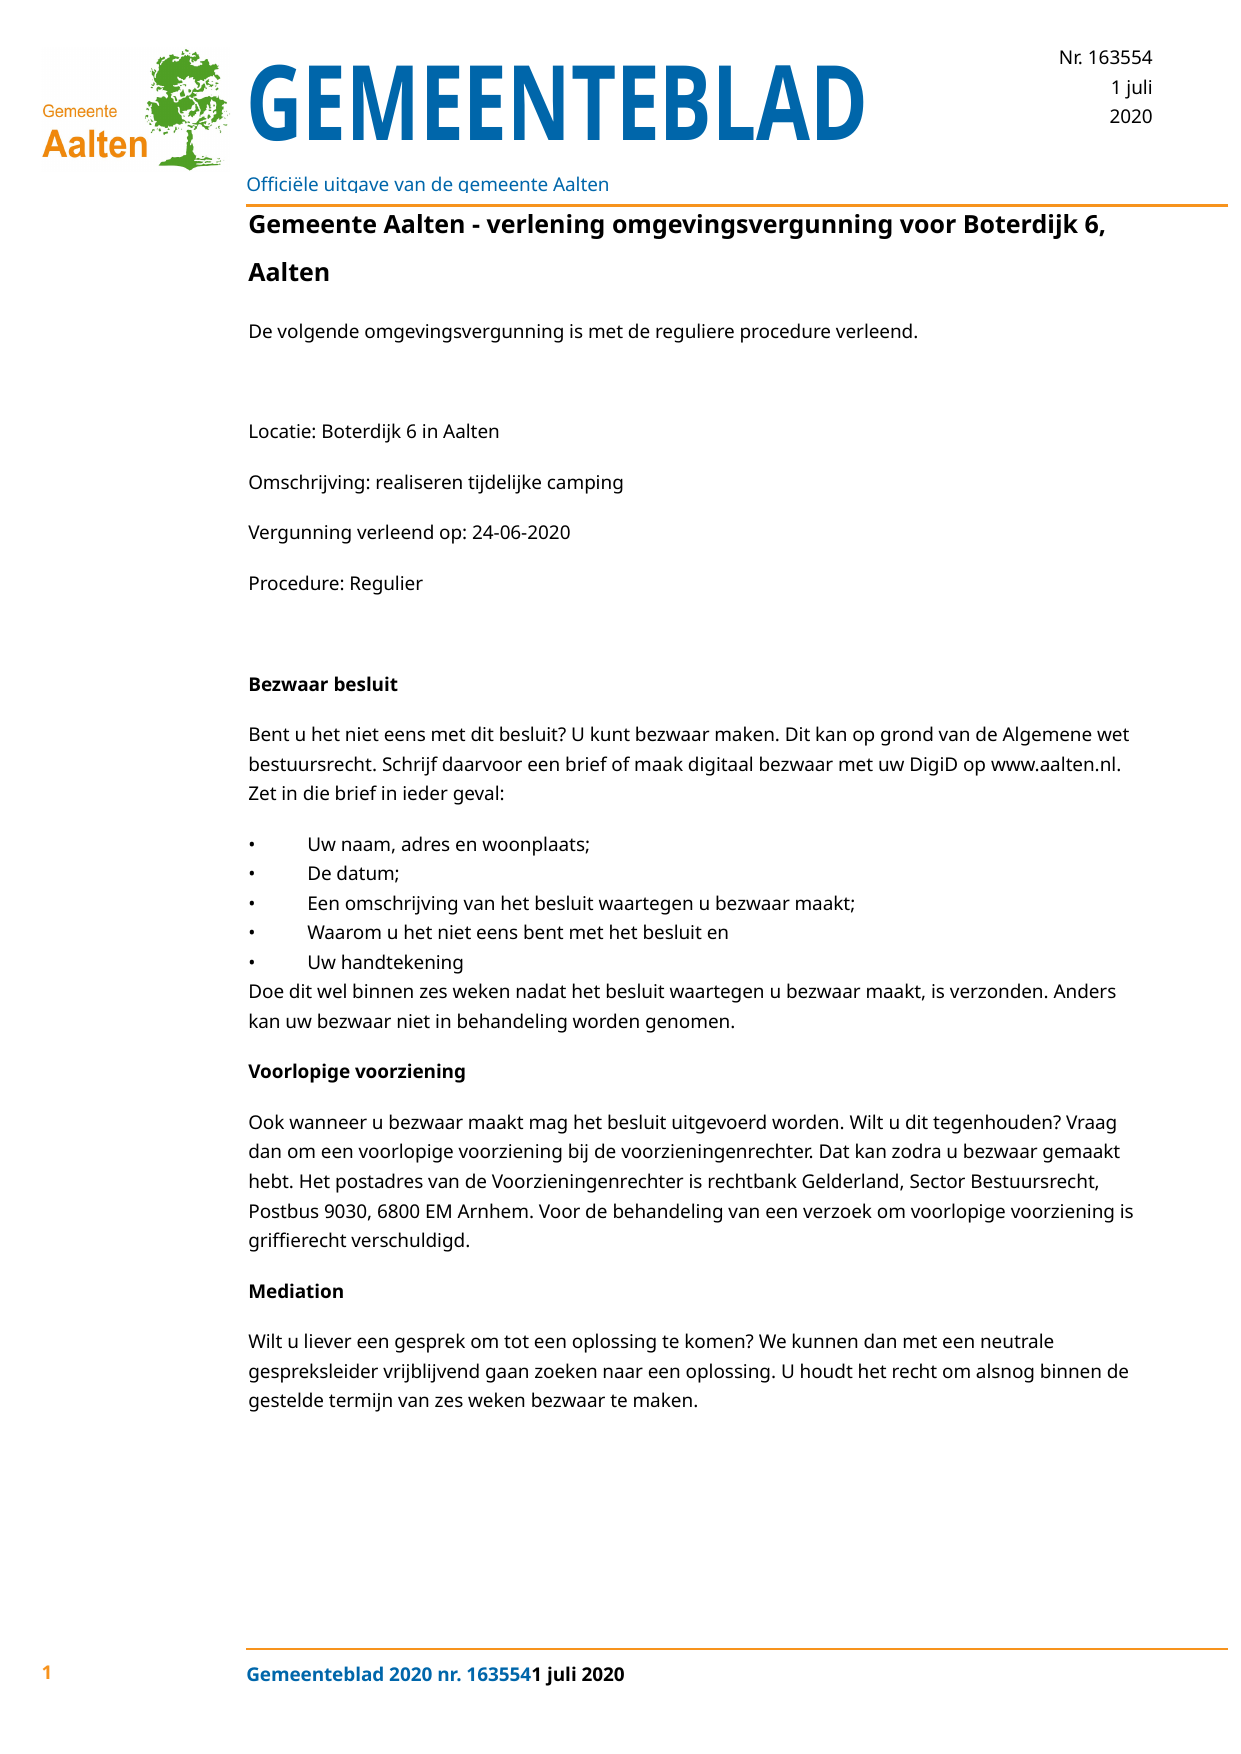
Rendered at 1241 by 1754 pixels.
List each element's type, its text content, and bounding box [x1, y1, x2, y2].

list Uw naam, adres en woonplaats; [248, 831, 1152, 857]
text Bezwaar besluit [248, 671, 1152, 697]
text Vergunning verleend op: 24-06-2020 [248, 519, 1152, 545]
list Uw handtekening [248, 949, 1152, 975]
list Waarom u het niet eens bent met het besluit en [248, 919, 1152, 945]
text Procedure: Regulier [248, 570, 1152, 596]
list Een omschrijving van het besluit waartegen u bezwaar maakt; [248, 890, 1152, 916]
text Voorlopige voorziening [248, 1059, 1152, 1084]
text De volgende omgevingsvergunning is met de reguliere procedure verleend. [248, 318, 1152, 344]
text Doe dit wel binnen zes weken nadat het besluit waartegen u bezwaar maakt, is verzonden. Anders kan uw bezwaar niet in behandeling worden genomen. [248, 979, 1152, 1034]
text Gemeente Aalten - verlening omgevingsvergunning voor Boterdijk 6, Aalten [248, 207, 1152, 288]
text Locatie: Boterdijk 6 in Aalten [248, 419, 1152, 444]
list De datum; [248, 860, 1152, 886]
text Bent u het niet eens met dit besluit? U kunt bezwaar maken. Dit kan op grond van de Algemene wet bestuursrecht. Schrijf daarvoor een brief of maak digitaal bezwaar met uw DigiD op www.aalten.nl. Zet in die brief in ieder geval: [248, 721, 1152, 806]
picture [41, 47, 231, 172]
text Omschrijving: realiseren tijdelijke camping [248, 469, 1152, 495]
text Mediation [248, 1278, 1152, 1304]
text Wilt u liever een gesprek om tot een oplossing te komen? We kunnen dan met een neutrale gespreksleider vrijblijvend gaan zoeken naar een oplossing. U houdt het recht om alsnog binnen de gestelde termijn van zes weken bezwaar te maken. [248, 1328, 1152, 1413]
text Ook wanneer u bezwaar maakt mag het besluit uitgevoerd worden. Wilt u dit tegenhouden? Vraag dan om een voorlopige voorziening bij de voorzieningenrechter. Dat kan zodra u bezwaar gemaakt hebt. Het postadres van de Voorzieningenrechter is rechtbank Gelderland, Sector Bestuursrecht, Postbus 9030, 6800 EM Arnhem. Voor de behandeling van een verzoek om voorlopige voorziening is griffierecht verschuldigd. [248, 1109, 1152, 1253]
